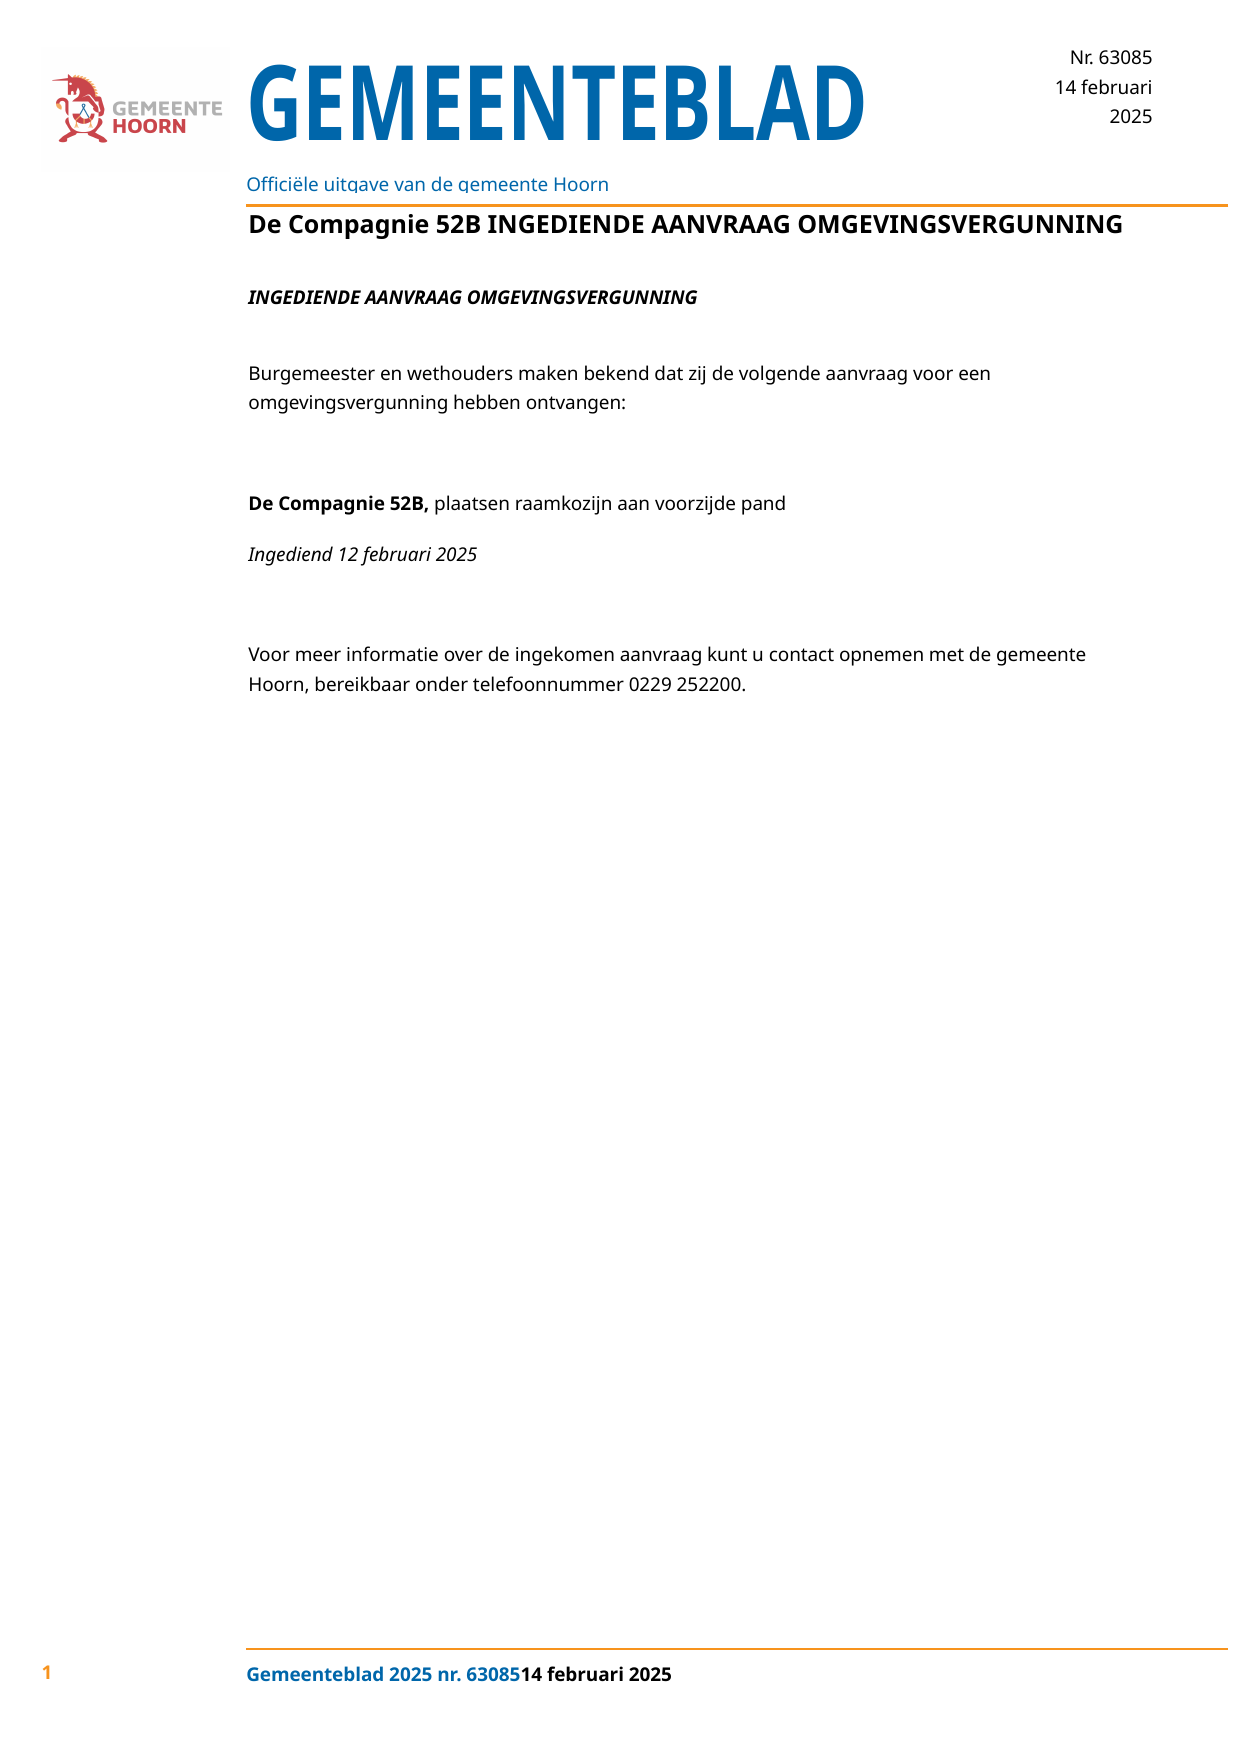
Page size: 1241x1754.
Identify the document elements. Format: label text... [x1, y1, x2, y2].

text Ingediend 12 februari 2025 [248, 541, 1152, 567]
text Burgemeester en wethouders maken bekend dat zij de volgende aanvraag voor een omgevingsvergunning hebben ontvangen: [248, 360, 1152, 415]
picture [41, 47, 231, 172]
text De Compagnie 52B INGEDIENDE AANVRAAG OMGEVINGSVERGUNNING [248, 207, 1152, 241]
text De Compagnie 52B, plaatsen raamkozijn aan voorzijde pand [248, 490, 1152, 516]
text Voor meer informatie over de ingekomen aanvraag kunt u contact opnemen met de gemeente Hoorn, bereikbaar onder telefoonnummer 0229 252200. [248, 642, 1152, 697]
text INGEDIENDE AANVRAAG OMGEVINGSVERGUNNING [248, 284, 1152, 309]
